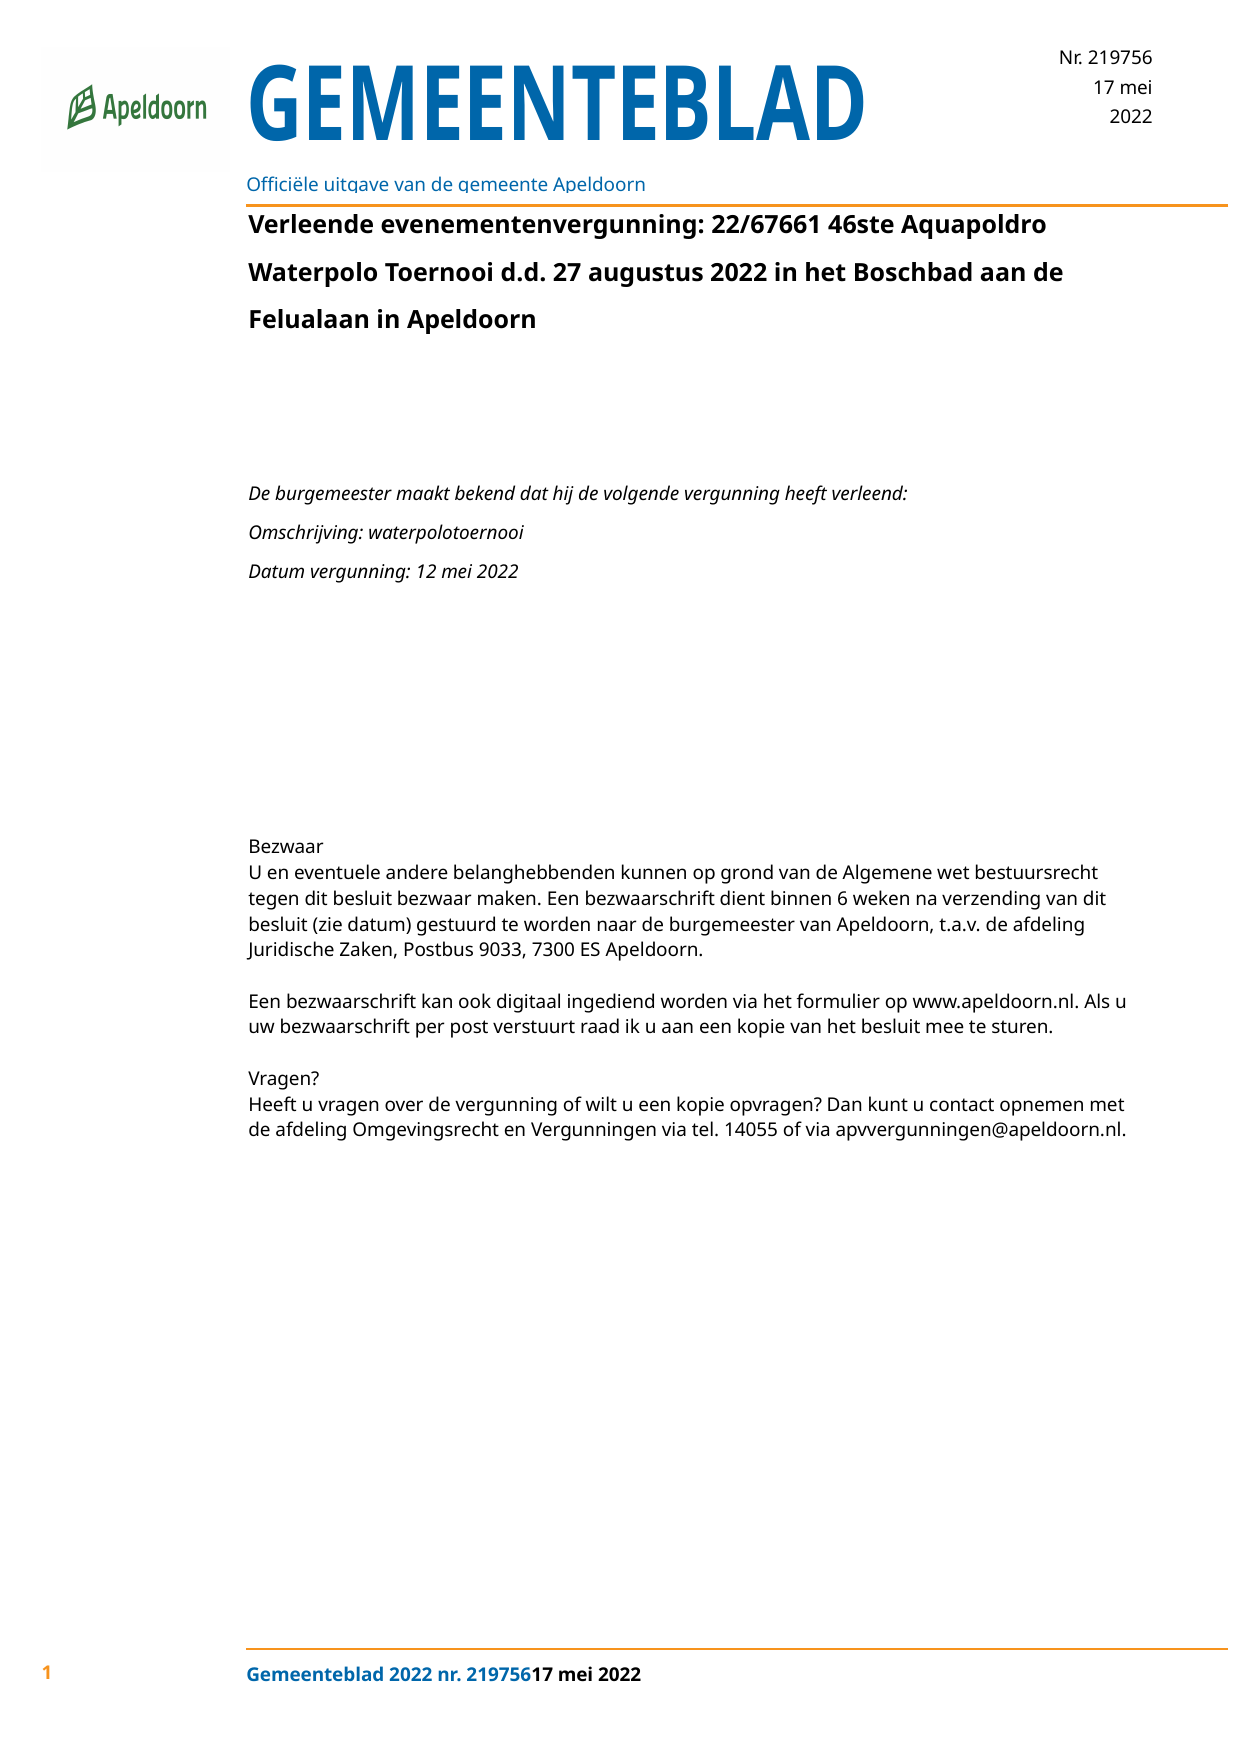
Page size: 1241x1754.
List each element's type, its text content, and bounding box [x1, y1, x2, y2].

text Datum vergunning: 12 mei 2022 [248, 558, 1152, 584]
text De burgemeester maakt bekend dat hij de volgende vergunning heeft verleend: [248, 480, 1152, 506]
text Heeft u vragen over de vergunning of wilt u een kopie opvragen? Dan kunt u contact opnemen met de afdeling Omgevingsrecht en Vergunningen via tel. 14055 of via apvvergunningen@apeldoorn.nl. [248, 1091, 1152, 1142]
text Een bezwaarschrift kan ook digitaal ingediend worden via het formulier op www.apeldoorn.nl. Als u uw bezwaarschrift per post verstuurt raad ik u aan een kopie van het besluit mee te sturen. [248, 988, 1152, 1039]
text Bezwaar [248, 834, 1152, 859]
text U en eventuele andere belanghebbenden kunnen op grond van de Algemene wet bestuursrecht tegen dit besluit bezwaar maken. Een bezwaarschrift dient binnen 6 weken na verzending van dit besluit (zie datum) gestuurd te worden naar de burgemeester van Apeldoorn, t.a.v. de afdeling Juridische Zaken, Postbus 9033, 7300 ES Apeldoorn. [248, 859, 1152, 962]
picture [41, 47, 231, 172]
text Omschrijving: waterpolotoernooi [248, 519, 1152, 545]
text Vragen? [248, 1065, 1152, 1091]
text Verleende evenementenvergunning: 22/67661 46ste Aquapoldro Waterpolo Toernooi d.d. 27 augustus 2022 in het Boschbad aan de Felualaan in Apeldoorn [248, 207, 1152, 336]
